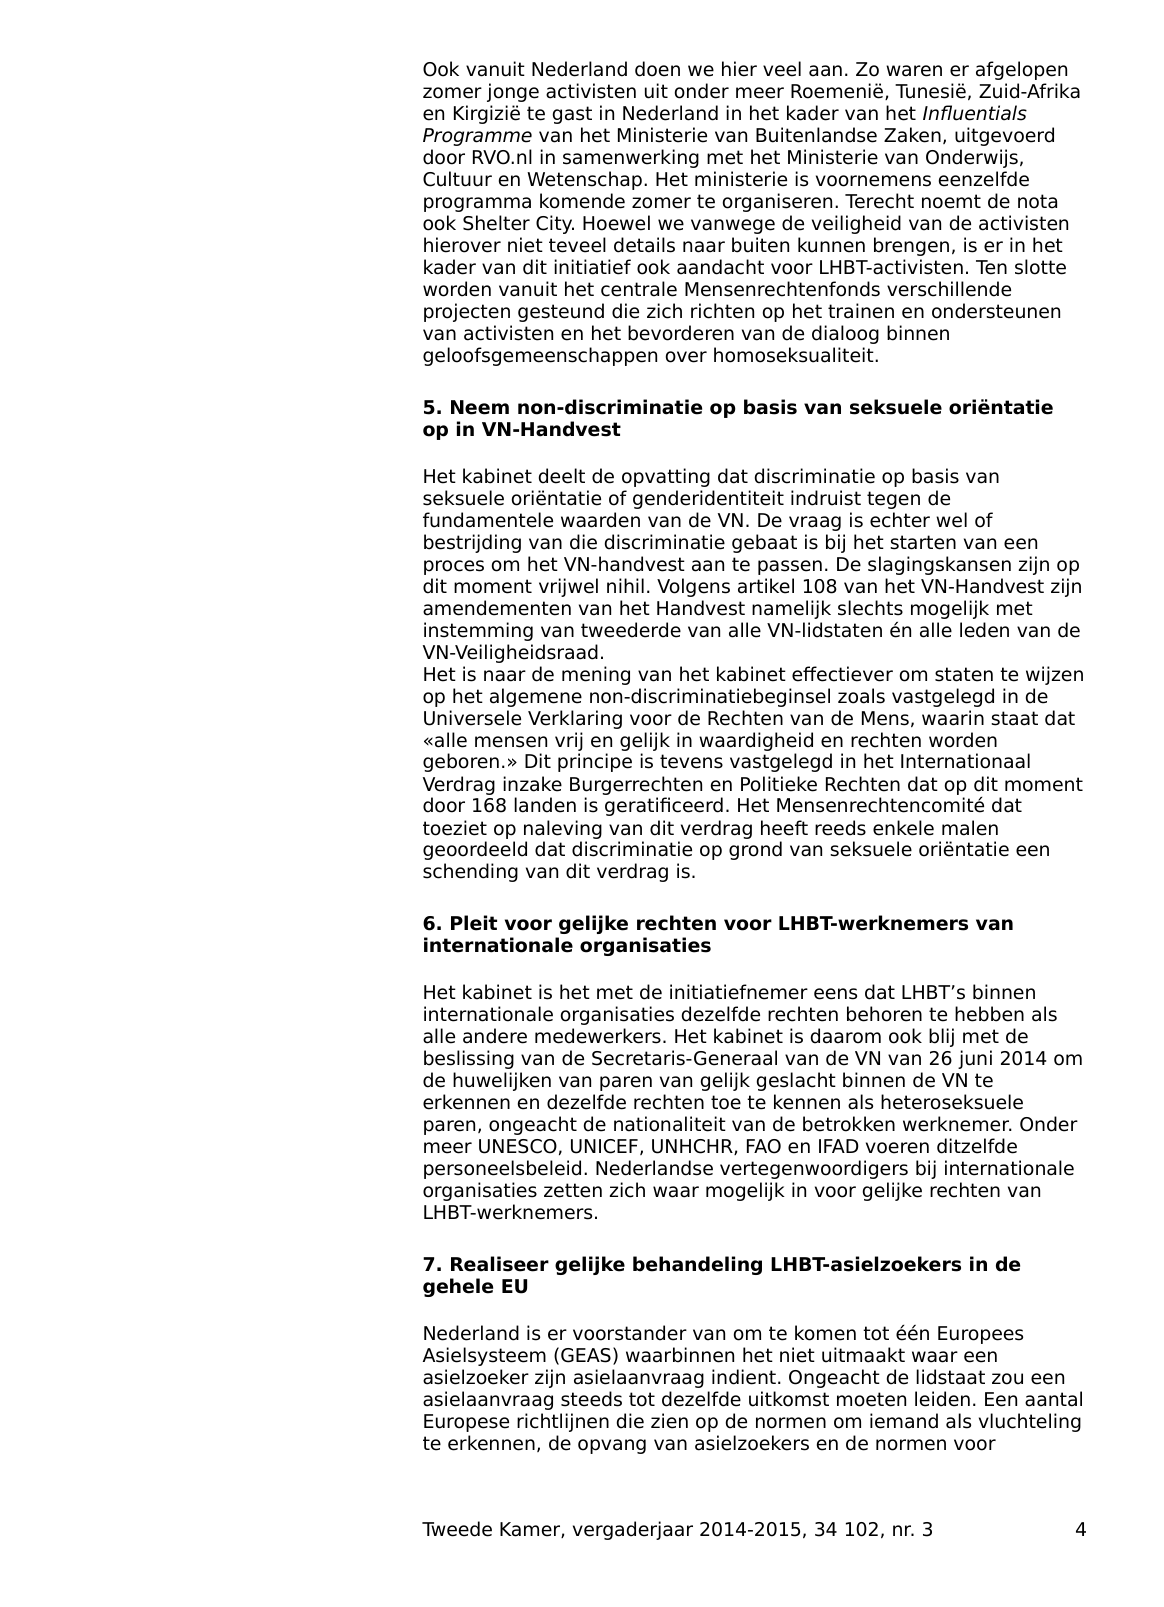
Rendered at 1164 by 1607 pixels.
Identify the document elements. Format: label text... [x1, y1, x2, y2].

text Ook vanuit Nederland doen we hier veel aan. Zo waren er afgelopen zomer jonge activisten uit onder meer Roemenië, Tunesië, Zuid-Afrika en Kirgizië te gast in Nederland in het kader van het Influentials Programme van het Ministerie van Buitenlandse Zaken, uitgevoerd door RVO.nl in samenwerking met het Ministerie van Onderwijs, Cultuur en Wetenschap. Het ministerie is voornemens eenzelfde programma komende zomer te organiseren. Terecht noemt de nota ook Shelter City. Hoewel we vanwege de veiligheid van de activisten hierover niet teveel details naar buiten kunnen brengen, is er in het kader van dit initiatief ook aandacht voor LHBT-activisten. Ten slotte worden vanuit het centrale Mensenrechtenfonds verschillende projecten gesteund die zich richten op het trainen en ondersteunen van activisten en het bevorderen van de dialoog binnen geloofsgemeenschappen over homoseksualiteit. [422, 59, 1087, 367]
subtitle 7. Realiseer gelijke behandeling LHBT-asielzoekers in de gehele EU [422, 1254, 1087, 1298]
text Het kabinet deelt de opvatting dat discriminatie op basis van seksuele oriëntatie of genderidentiteit indruist tegen de fundamentele waarden van de VN. De vraag is echter wel of bestrijding van die discriminatie gebaat is bij het starten van een proces om het VN-handvest aan te passen. De slagingskansen zijn op dit moment vrijwel nihil. Volgens artikel 108 van het VN-Handvest zijn amendementen van het Handvest namelijk slechts mogelijk met instemming van tweederde van alle VN-lidstaten én alle leden van de VN-Veiligheidsraad. [422, 466, 1087, 663]
subtitle 6. Pleit voor gelijke rechten voor LHBT-werknemers van internationale organisaties [422, 913, 1087, 957]
text Het kabinet is het met de initiatiefnemer eens dat LHBT’s binnen internationale organisaties dezelfde rechten behoren te hebben als alle andere medewerkers. Het kabinet is daarom ook blij met de beslissing van de Secretaris-Generaal van de VN van 26 juni 2014 om de huwelijken van paren van gelijk geslacht binnen de VN te erkennen en dezelfde rechten toe te kennen als heteroseksuele paren, ongeacht de nationaliteit van de betrokken werknemer. Onder meer UNESCO, UNICEF, UNHCHR, FAO en IFAD voeren ditzelfde personeelsbeleid. Nederlandse vertegenwoordigers bij internationale organisaties zetten zich waar mogelijk in voor gelijke rechten van LHBT-werknemers. [422, 982, 1087, 1224]
text Nederland is er voorstander van om te komen tot één Europees Asielsysteem (GEAS) waarbinnen het niet uitmaakt waar een asielzoeker zijn asielaanvraag indient. Ongeacht de lidstaat zou een asielaanvraag steeds tot dezelfde uitkomst moeten leiden. Een aantal Europese richtlijnen die zien op de normen om iemand als vluchteling te erkennen, de opvang van asielzoekers en de normen voor [422, 1323, 1087, 1455]
text Het is naar de mening van het kabinet effectiever om staten te wijzen op het algemene non-discriminatiebeginsel zoals vastgelegd in de Universele Verklaring voor de Rechten van de Mens, waarin staat dat «alle mensen vrij en gelijk in waardigheid en rechten worden geboren.» Dit principe is tevens vastgelegd in het Internationaal Verdrag inzake Burgerrechten en Politieke Rechten dat op dit moment door 168 landen is geratificeerd. Het Mensenrechtencomité dat toeziet op naleving van dit verdrag heeft reeds enkele malen geoordeeld dat discriminatie op grond van seksuele oriëntatie een schending van dit verdrag is. [422, 663, 1087, 883]
subtitle 5. Neem non-discriminatie op basis van seksuele oriëntatie op in VN-Handvest [422, 397, 1087, 441]
